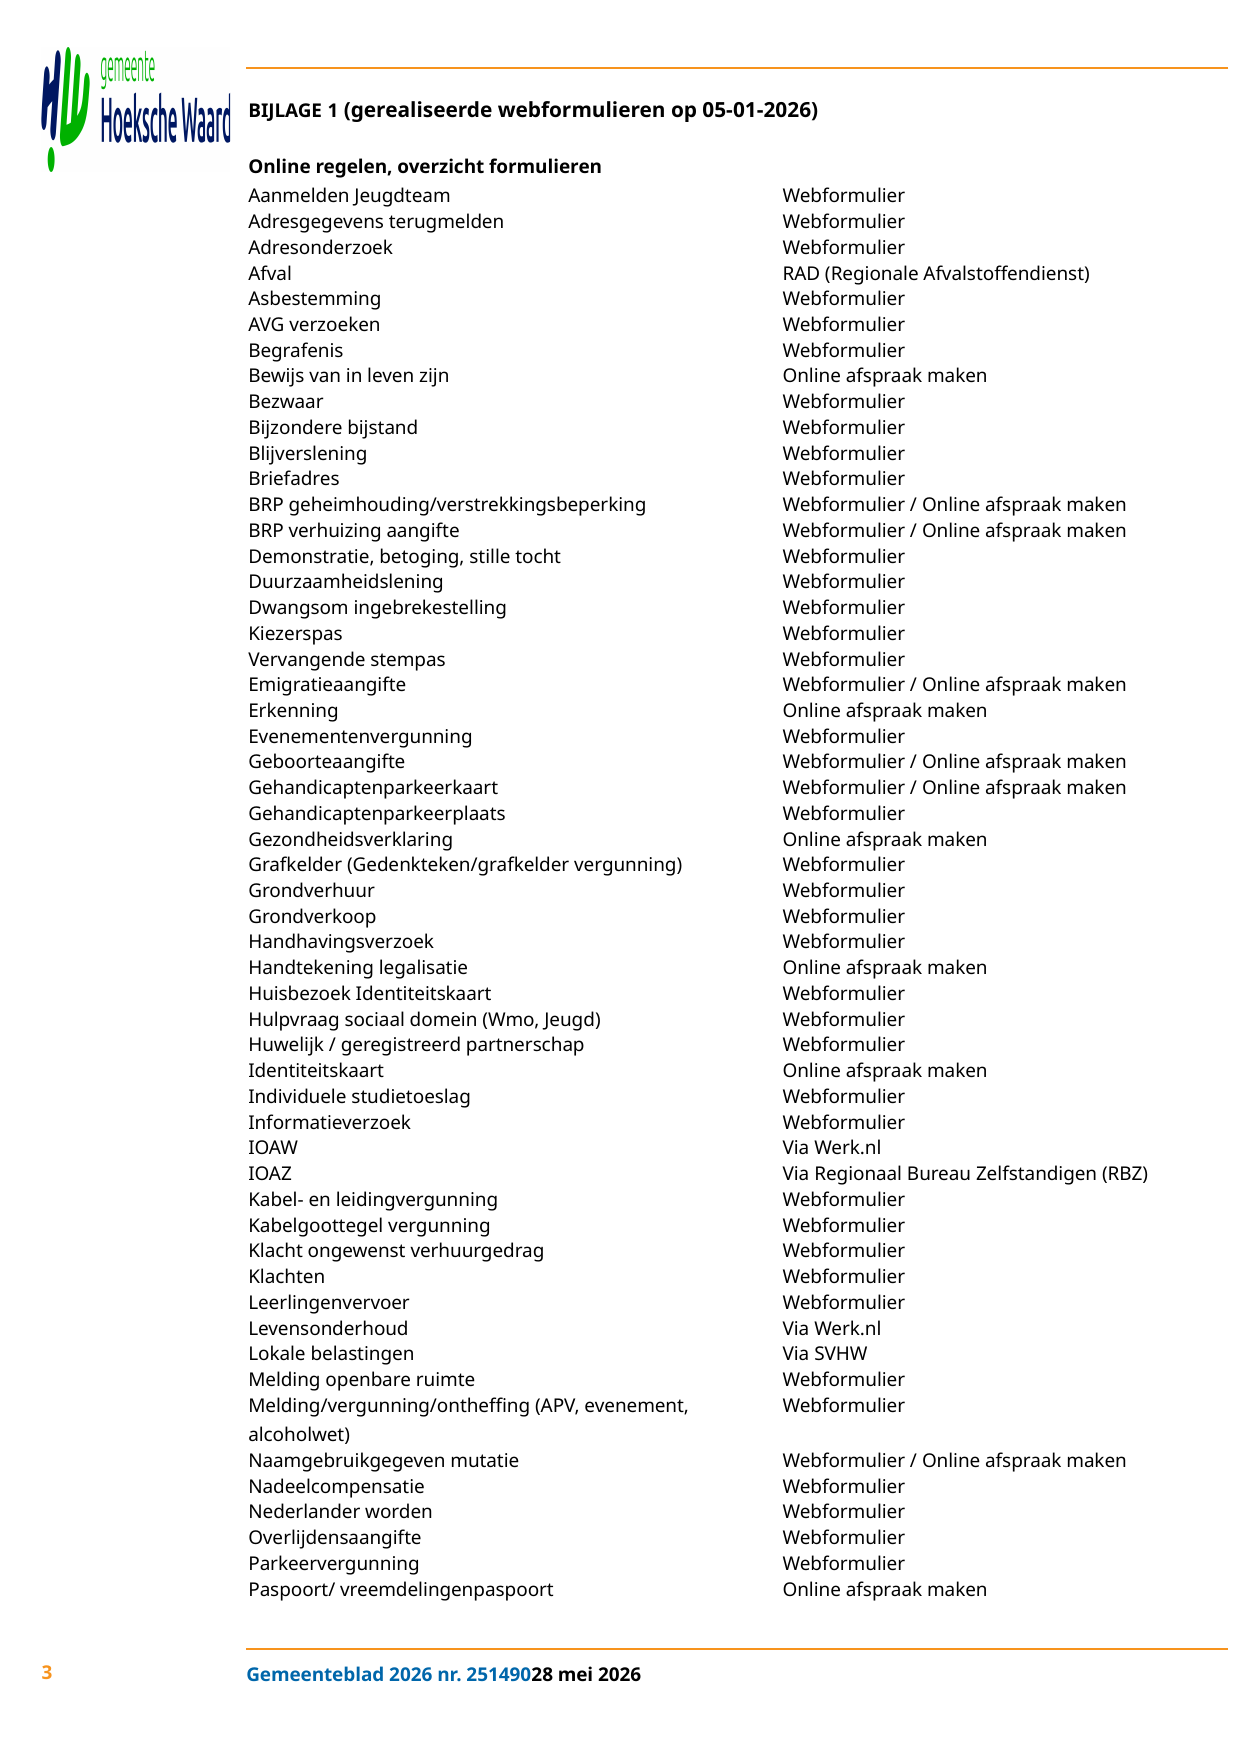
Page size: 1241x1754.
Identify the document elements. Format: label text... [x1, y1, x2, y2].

table_cell Kabel- en leidingvergunning [248, 1186, 782, 1212]
table_cell Webformulier [783, 620, 1152, 646]
table_cell Webformulier [783, 1473, 1152, 1499]
table_cell Webformulier [783, 1524, 1152, 1550]
table_cell Grondverhuur [248, 877, 782, 903]
table_cell Webformulier [783, 594, 1152, 620]
table_cell Begrafenis [248, 337, 782, 363]
table_cell BRP geheimhouding/verstrekkingsbeperking [248, 491, 782, 517]
table_cell Nadeelcompensatie [248, 1473, 782, 1499]
table_cell Webformulier / Online afspraak maken [783, 517, 1152, 543]
table_cell IOAW [248, 1135, 782, 1160]
table_cell Webformulier [783, 1263, 1152, 1289]
table_cell Demonstratie, betoging, stille tocht [248, 543, 782, 568]
text Online regelen, overzicht formulieren [248, 153, 1152, 179]
table_cell Online afspraak maken [783, 697, 1152, 723]
table_cell Huwelijk / geregistreerd partnerschap [248, 1032, 782, 1057]
table_cell Via Werk.nl [783, 1315, 1152, 1340]
table_cell Kiezerspas [248, 620, 782, 646]
table_cell Webformulier [783, 440, 1152, 466]
table_cell Webformulier / Online afspraak maken [783, 1447, 1152, 1473]
table_cell Webformulier [783, 337, 1152, 363]
table_cell Webformulier [783, 311, 1152, 337]
table_cell RAD (Regionale Afvalstoffendienst) [783, 260, 1152, 286]
table_cell Webformulier / Online afspraak maken [783, 749, 1152, 774]
table_cell Asbestemming [248, 286, 782, 311]
table_cell Nederlander worden [248, 1499, 782, 1524]
table_cell Online afspraak maken [783, 955, 1152, 980]
table_cell Melding/vergunning/ontheffing (APV, evenement, alcoholwet) [248, 1392, 782, 1447]
table_cell Lokale belastingen [248, 1340, 782, 1366]
table_cell Individuele studietoeslag [248, 1083, 782, 1109]
table_cell Webformulier [783, 1006, 1152, 1032]
table_cell Webformulier [783, 1550, 1152, 1576]
table_cell Adresgegevens terugmelden [248, 208, 782, 234]
table_cell Grondverkoop [248, 903, 782, 929]
table_cell Webformulier [783, 877, 1152, 903]
table_cell Adresonderzoek [248, 234, 782, 260]
table_cell Webformulier [783, 1109, 1152, 1134]
table_cell Levensonderhoud [248, 1315, 782, 1340]
table_cell Briefadres [248, 466, 782, 491]
picture [41, 47, 231, 172]
table_cell Via SVHW [783, 1340, 1152, 1366]
table_cell Webformulier [783, 286, 1152, 311]
table_cell Bewijs van in leven zijn [248, 363, 782, 388]
table_cell AVG verzoeken [248, 311, 782, 337]
table_cell Webformulier [783, 1212, 1152, 1237]
table_header Webformulier [783, 183, 1152, 208]
table_cell Gezondheidsverklaring [248, 826, 782, 852]
table_cell Webformulier [783, 466, 1152, 491]
table_cell Duurzaamheidslening [248, 569, 782, 594]
table_cell Online afspraak maken [783, 363, 1152, 388]
table_cell IOAZ [248, 1160, 782, 1186]
table_cell Identiteitskaart [248, 1058, 782, 1083]
table_cell Webformulier [783, 543, 1152, 568]
table_cell Geboorteaangifte [248, 749, 782, 774]
table_cell Webformulier [783, 800, 1152, 826]
table_cell Webformulier [783, 1499, 1152, 1524]
table_cell Klachten [248, 1263, 782, 1289]
table_cell Webformulier [783, 1032, 1152, 1057]
table_cell Informatieverzoek [248, 1109, 782, 1134]
table_cell Emigratieaangifte [248, 671, 782, 697]
table_cell Webformulier [783, 1366, 1152, 1392]
table_cell Webformulier [783, 1186, 1152, 1212]
table_cell Afval [248, 260, 782, 286]
table_cell Webformulier [783, 414, 1152, 440]
table_cell Webformulier / Online afspraak maken [783, 491, 1152, 517]
table_cell Webformulier / Online afspraak maken [783, 671, 1152, 697]
table_cell Webformulier [783, 234, 1152, 260]
table_cell Klacht ongewenst verhuurgedrag [248, 1238, 782, 1263]
table_cell Webformulier [783, 903, 1152, 929]
table_cell Dwangsom ingebrekestelling [248, 594, 782, 620]
table_cell Webformulier [783, 852, 1152, 877]
table_cell Online afspraak maken [783, 1058, 1152, 1083]
table_cell BRP verhuizing aangifte [248, 517, 782, 543]
table_cell Webformulier [783, 208, 1152, 234]
table_cell Naamgebruikgegeven mutatie [248, 1447, 782, 1473]
table_cell Via Regionaal Bureau Zelfstandigen (RBZ) [783, 1160, 1152, 1186]
table_cell Webformulier [783, 1392, 1152, 1447]
table_cell Erkenning [248, 697, 782, 723]
table_cell Webformulier [783, 980, 1152, 1006]
table_cell Huisbezoek Identiteitskaart [248, 980, 782, 1006]
table_cell Online afspraak maken [783, 826, 1152, 852]
table_cell Webformulier [783, 389, 1152, 414]
table_cell Handhavingsverzoek [248, 929, 782, 954]
table_cell Webformulier / Online afspraak maken [783, 774, 1152, 800]
table_cell Handtekening legalisatie [248, 955, 782, 980]
table_cell Webformulier [783, 1289, 1152, 1315]
table_cell Bijzondere bijstand [248, 414, 782, 440]
table_cell Blijverslening [248, 440, 782, 466]
table_cell Hulpvraag sociaal domein (Wmo, Jeugd) [248, 1006, 782, 1032]
table_cell Webformulier [783, 929, 1152, 954]
table_cell Webformulier [783, 723, 1152, 749]
table_cell Gehandicaptenparkeerplaats [248, 800, 782, 826]
table_cell Leerlingenvervoer [248, 1289, 782, 1315]
table_cell Online afspraak maken [783, 1576, 1152, 1602]
table_cell Bezwaar [248, 389, 782, 414]
table_cell Kabelgoottegel vergunning [248, 1212, 782, 1237]
table_cell Grafkelder (Gedenkteken/grafkelder vergunning) [248, 852, 782, 877]
table_cell Webformulier [783, 1083, 1152, 1109]
table_cell Gehandicaptenparkeerkaart [248, 774, 782, 800]
table_cell Webformulier [783, 569, 1152, 594]
table_cell Parkeervergunning [248, 1550, 782, 1576]
table_cell Webformulier [783, 1238, 1152, 1263]
text BIJLAGE 1 (gerealiseerde webformulieren op 05-01-2026) [248, 95, 1152, 123]
table_cell Webformulier [783, 646, 1152, 671]
table_cell Overlijdensaangifte [248, 1524, 782, 1550]
table_header Aanmelden Jeugdteam [248, 183, 782, 208]
table_cell Melding openbare ruimte [248, 1366, 782, 1392]
table_cell Vervangende stempas [248, 646, 782, 671]
table_cell Evenementenvergunning [248, 723, 782, 749]
table_cell Paspoort/ vreemdelingenpaspoort [248, 1576, 782, 1602]
table_cell Via Werk.nl [783, 1135, 1152, 1160]
